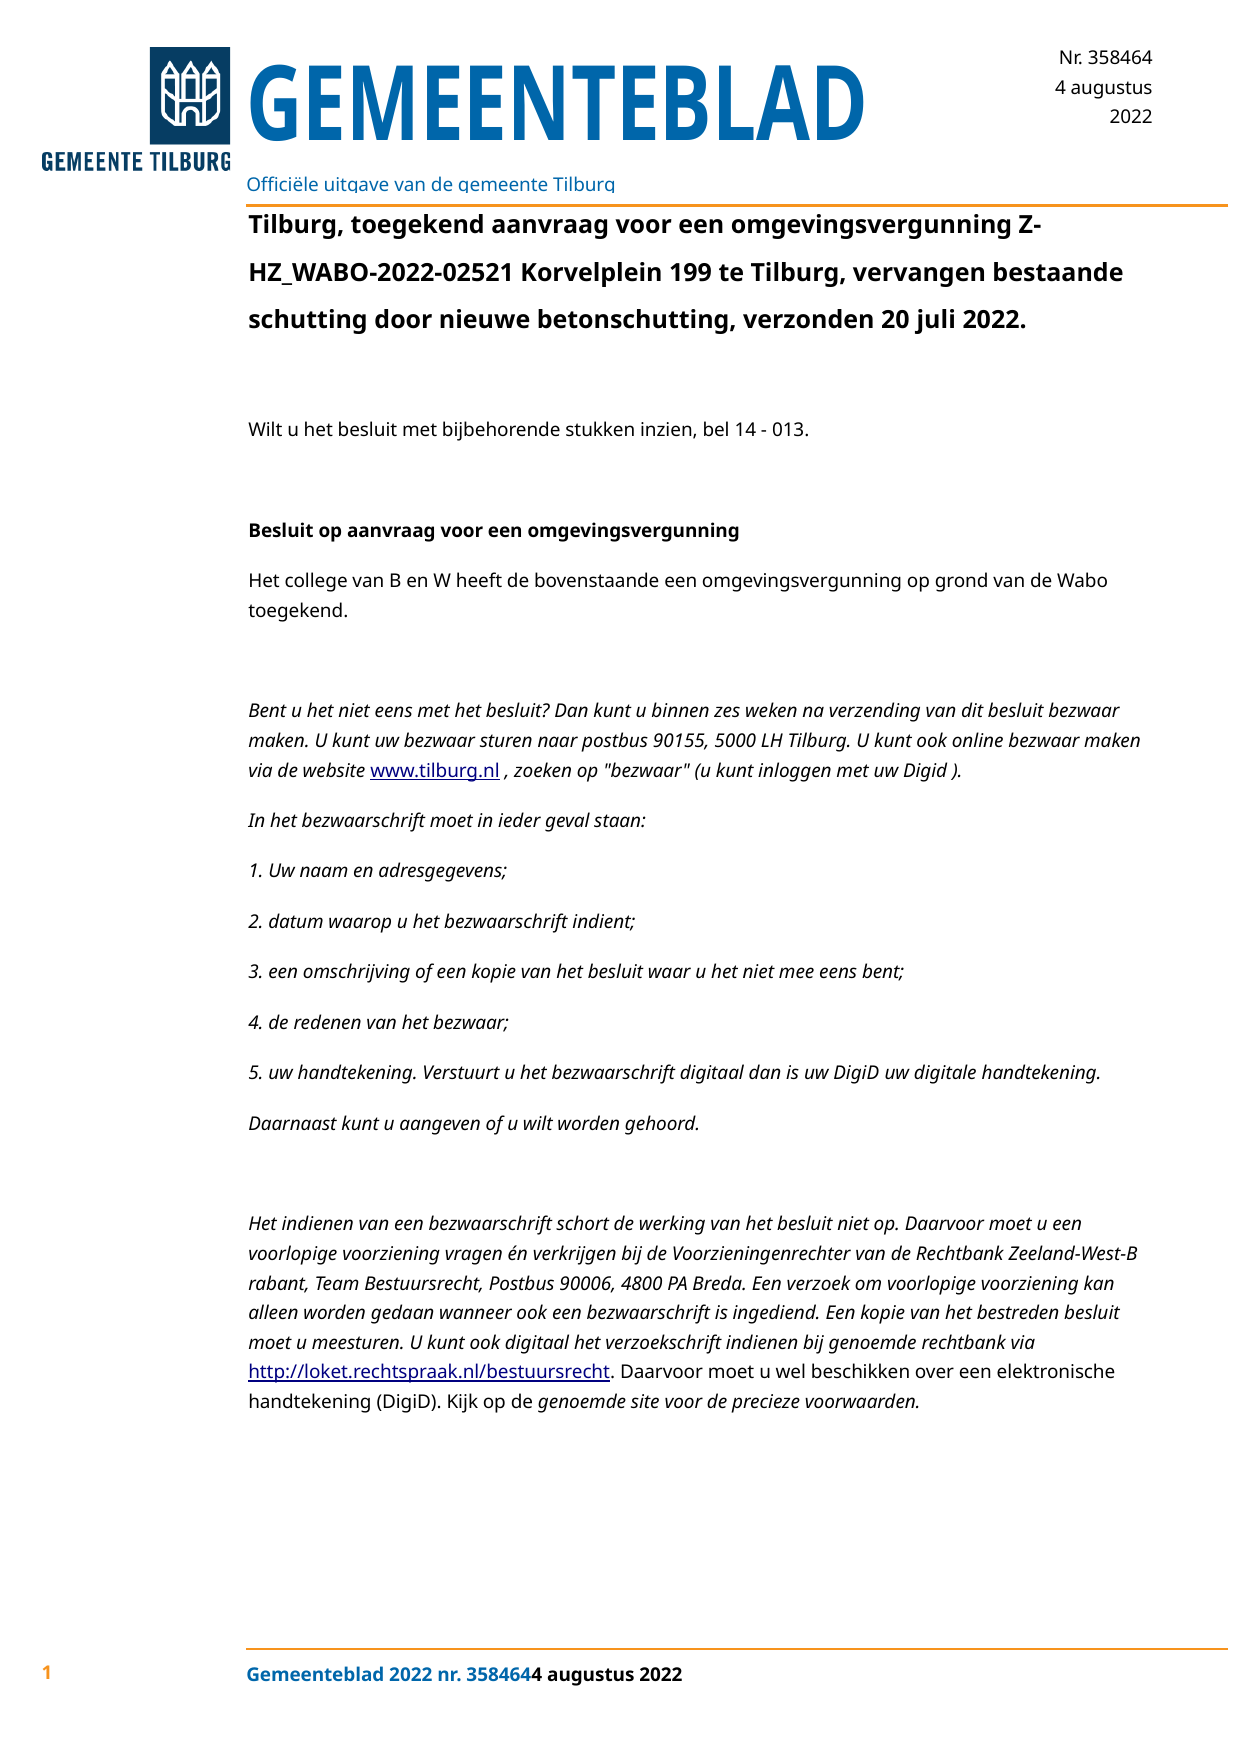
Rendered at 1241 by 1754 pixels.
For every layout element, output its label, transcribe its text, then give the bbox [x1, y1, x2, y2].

text Tilburg, toegekend aanvraag voor een omgevingsvergunning Z-HZ_WABO-2022-02521 Korvelplein 199 te Tilburg, vervangen bestaande schutting door nieuwe betonschutting, verzonden 20 juli 2022. [248, 207, 1152, 336]
text Daarnaast kunt u aangeven of u wilt worden gehoord. [248, 1110, 1152, 1135]
picture [41, 47, 231, 172]
text Besluit op aanvraag voor een omgevingsvergunning [248, 517, 1152, 542]
text 5. uw handtekening. Verstuurt u het bezwaarschrift digitaal dan is uw DigiD uw digitale handtekening. [248, 1059, 1152, 1085]
text 1. Uw naam en adresgegevens; [248, 858, 1152, 883]
text Het college van B en W heeft de bovenstaande een omgevingsvergunning op grond van de Wabo toegekend. [248, 567, 1152, 622]
text Wilt u het besluit met bijbehorende stukken inzien, bel 14 - 013. [248, 416, 1152, 442]
text Het indienen van een bezwaarschrift schort de werking van het besluit niet op. Daarvoor moet u een voorlopige voorziening vragen én verkrijgen bij de Voorzieningenrechter van de Rechtbank Zeeland-West-B rabant, Team Bestuursrecht, Postbus 90006, 4800 PA Breda. Een verzoek om voorlopige voorziening kan alleen worden gedaan wanneer ook een bezwaarschrift is ingediend. Een kopie van het bestreden besluit moet u meesturen. U kunt ook digitaal het verzoekschrift indienen bij genoemde rechtbank via http://loket.rechtspraak.nl/bestuursrecht. Daarvoor moet u wel beschikken over een elektronische handtekening (DigiD). Kijk op de genoemde site voor de precieze voorwaarden. [248, 1211, 1152, 1414]
text Bent u het niet eens met het besluit? Dan kunt u binnen zes weken na verzending van dit besluit bezwaar maken. U kunt uw bezwaar sturen naar postbus 90155, 5000 LH Tilburg. U kunt ook online bezwaar maken via de website www.tilburg.nl , zoeken op "bezwaar" (u kunt inloggen met uw Digid ). [248, 698, 1152, 782]
text 4. de redenen van het bezwaar; [248, 1009, 1152, 1034]
text In het bezwaarschrift moet in ieder geval staan: [248, 807, 1152, 833]
text 2. datum waarop u het bezwaarschrift indient; [248, 908, 1152, 934]
text 3. een omschrijving of een kopie van het besluit waar u het niet mee eens bent; [248, 958, 1152, 984]
